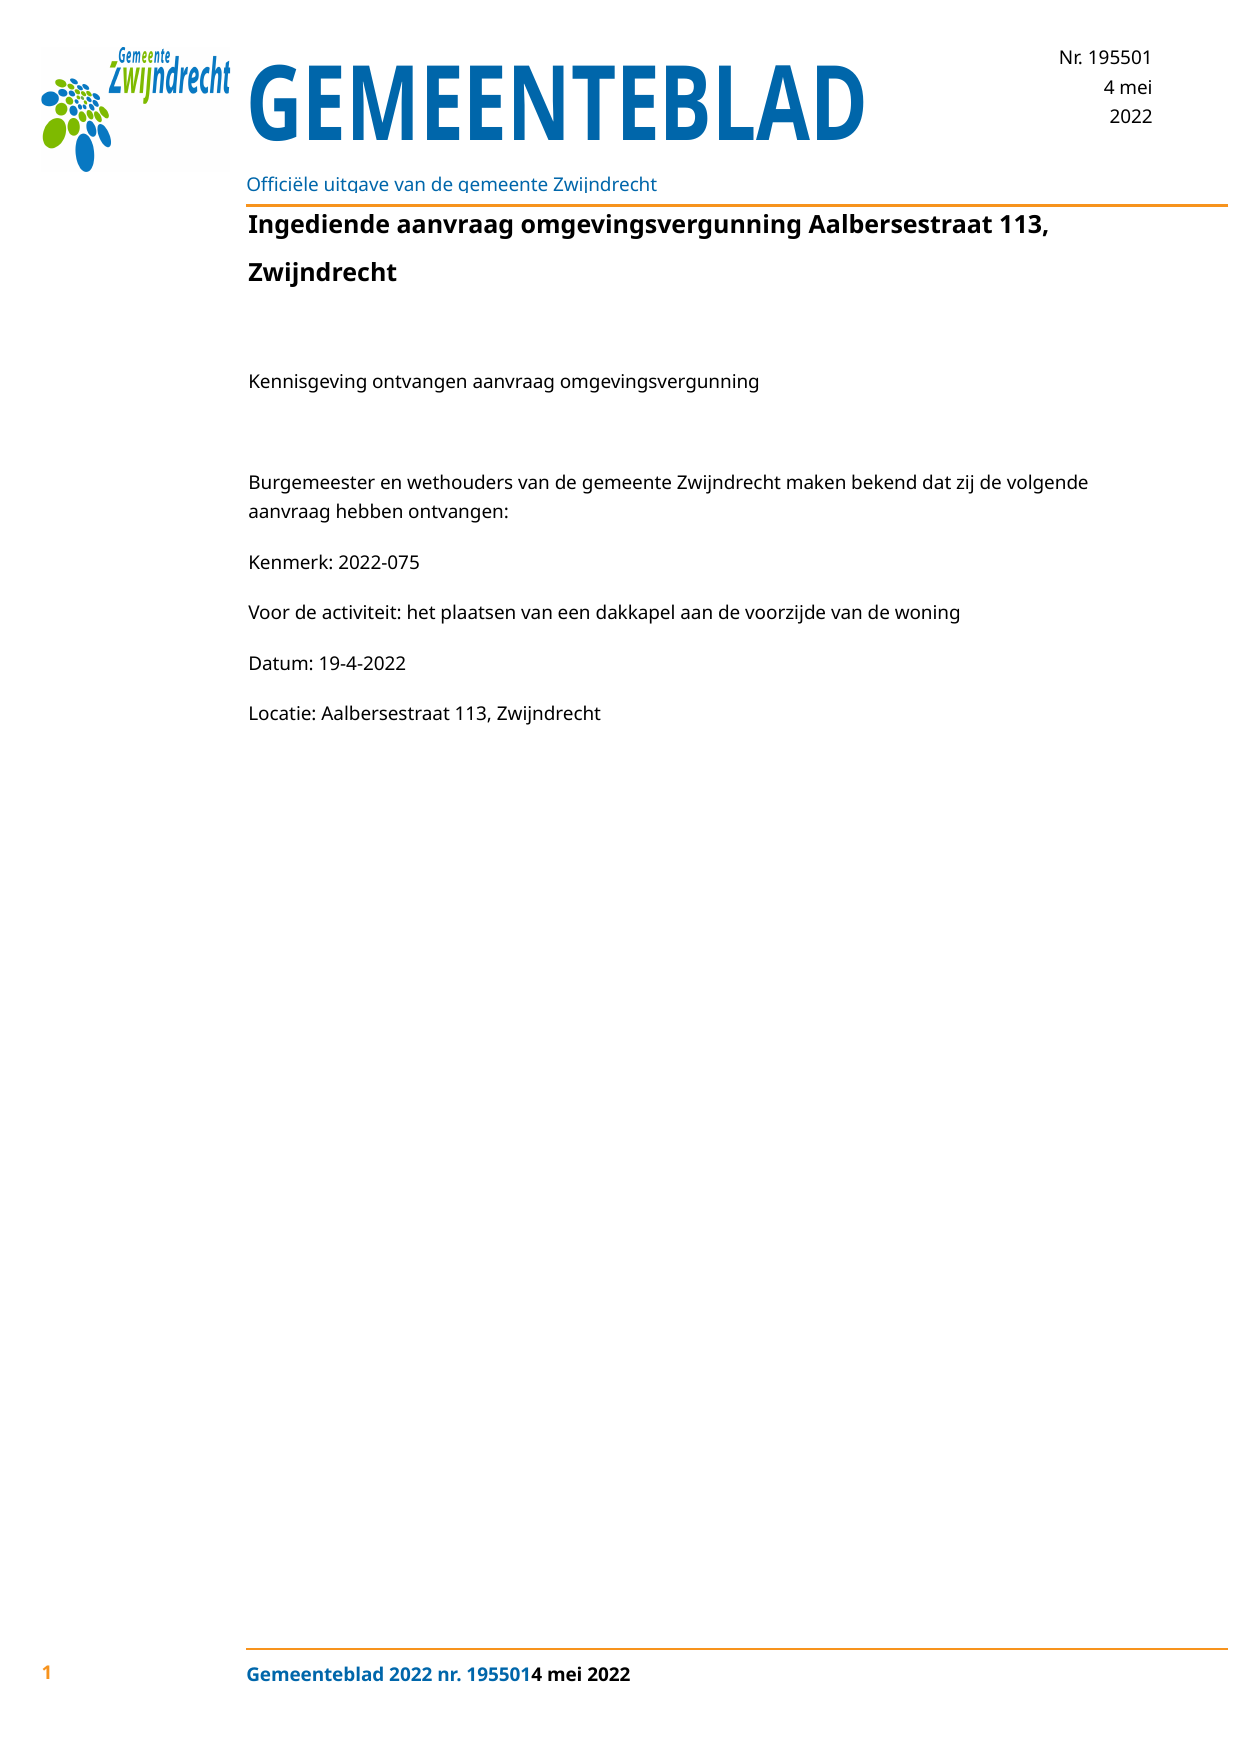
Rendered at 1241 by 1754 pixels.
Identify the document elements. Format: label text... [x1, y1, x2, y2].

text Burgemeester en wethouders van de gemeente Zwijndrecht maken bekend dat zij de volgende aanvraag hebben ontvangen: [248, 469, 1152, 524]
text Datum: 19-4-2022 [248, 650, 1152, 676]
text Locatie: Aalbersestraat 113, Zwijndrecht [248, 700, 1152, 726]
text Ingediende aanvraag omgevingsvergunning Aalbersestraat 113, Zwijndrecht [248, 207, 1152, 288]
text Kenmerk: 2022-075 [248, 549, 1152, 575]
text Voor de activiteit: het plaatsen van een dakkapel aan de voorzijde van de woning [248, 599, 1152, 625]
text Kennisgeving ontvangen aanvraag omgevingsvergunning [248, 368, 1152, 394]
picture [41, 47, 231, 172]
